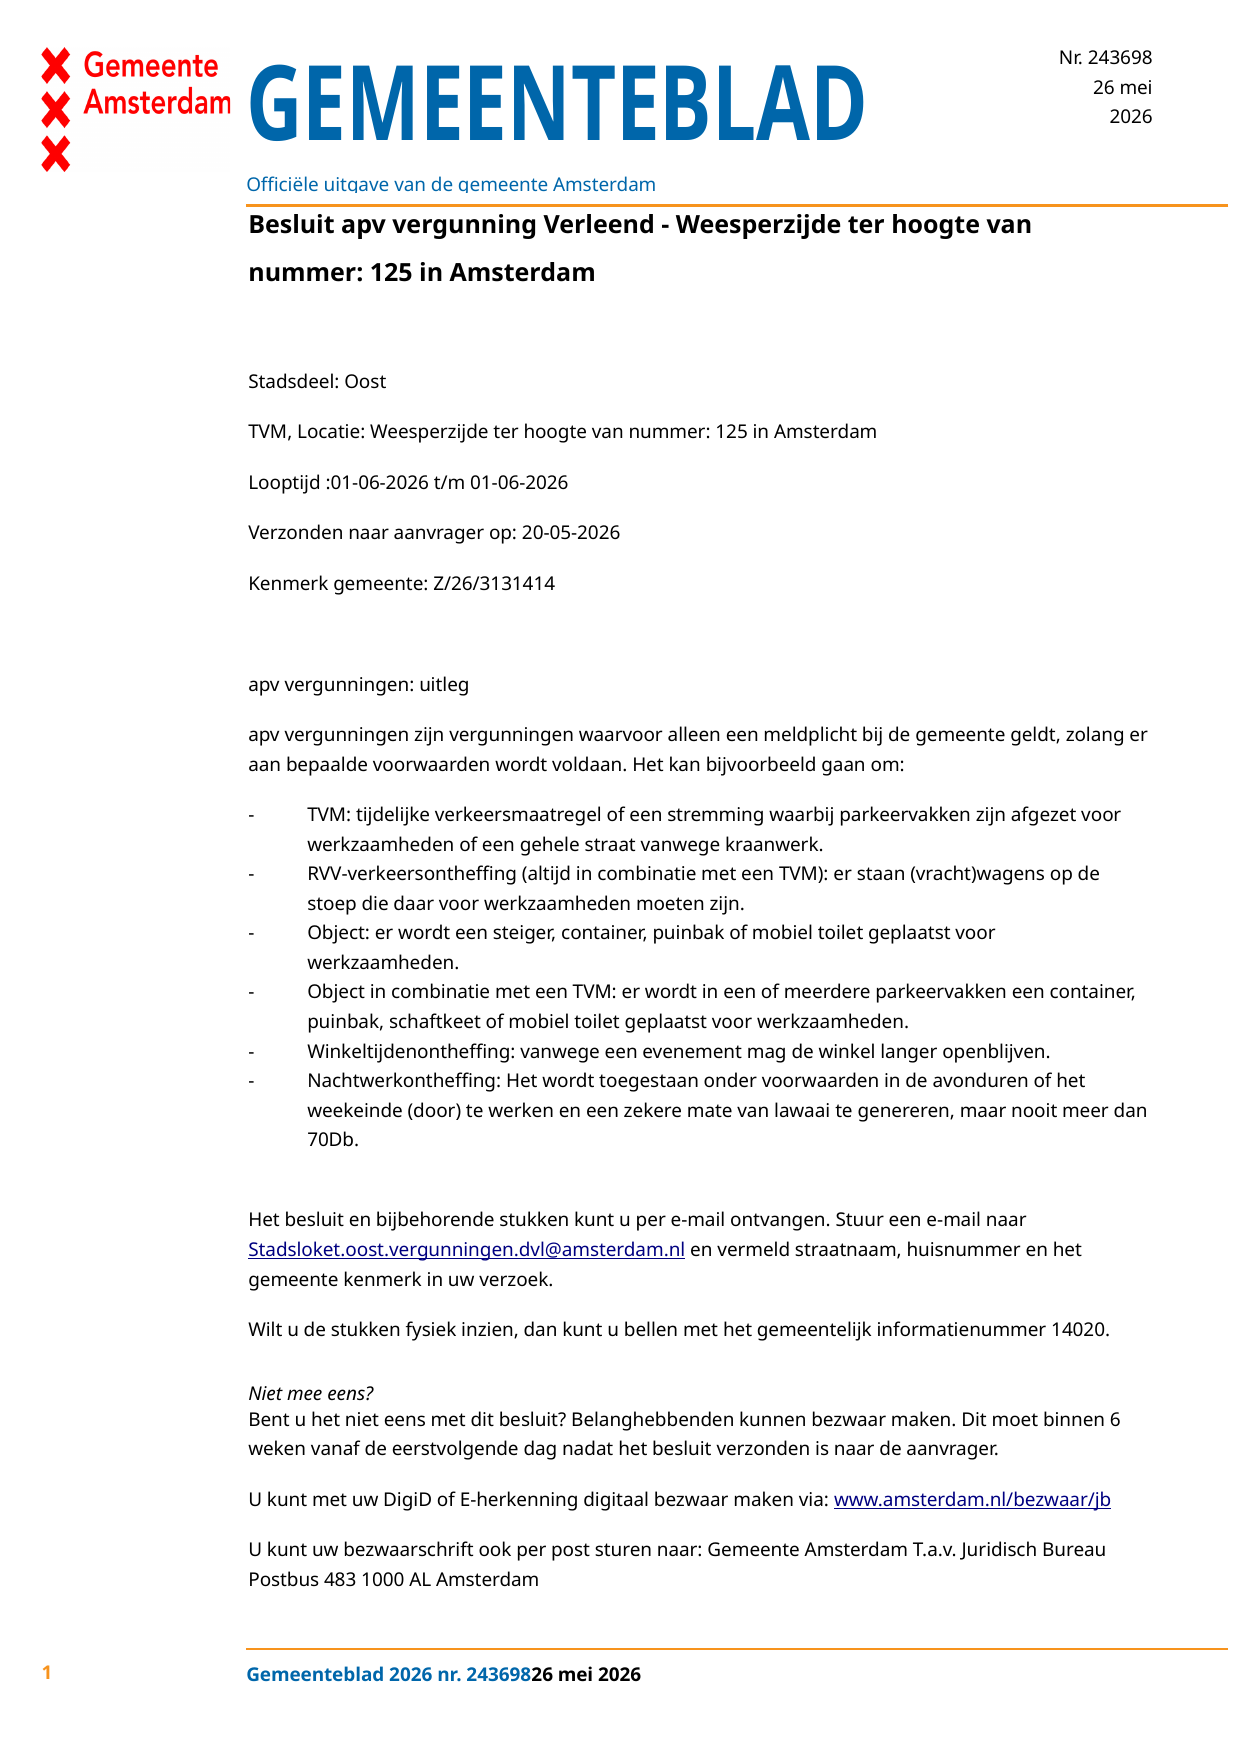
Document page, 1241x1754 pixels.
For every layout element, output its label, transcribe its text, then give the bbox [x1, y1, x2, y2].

picture [41, 47, 231, 172]
list RVV-verkeersontheffing (altijd in combinatie met een TVM): er staan (vracht)wagens op de stoep die daar voor werkzaamheden moeten zijn. [248, 860, 1152, 916]
text apv vergunningen zijn vergunningen waarvoor alleen een meldplicht bij de gemeente geldt, zolang er aan bepaalde voorwaarden wordt voldaan. Het kan bijvoorbeeld gaan om: [248, 721, 1152, 777]
text Wilt u de stukken fysiek inzien, dan kunt u bellen met het gemeentelijk informatienummer 14020. [248, 1316, 1152, 1342]
text Besluit apv vergunning Verleend - Weesperzijde ter hoogte van nummer: 125 in Amsterdam [248, 207, 1152, 288]
list Winkeltijdenontheffing: vanwege een evenement mag de winkel langer openblijven. [248, 1038, 1152, 1064]
text Het besluit en bijbehorende stukken kunt u per e-mail ontvangen. Stuur een e-mail naar Stadsloket.oost.vergunningen.dvl@amsterdam.nl en vermeld straatnaam, huisnummer en het gemeente kenmerk in uw verzoek. [248, 1207, 1152, 1292]
list TVM: tijdelijke verkeersmaatregel of een stremming waarbij parkeervakken zijn afgezet voor werkzaamheden of een gehele straat vanwege kraanwerk. [248, 801, 1152, 857]
text apv vergunningen: uitleg [248, 671, 1152, 697]
text Bent u het niet eens met dit besluit? Belanghebbenden kunnen bezwaar maken. Dit moet binnen 6 weken vanaf de eerstvolgende dag nadat het besluit verzonden is naar de aanvrager. [248, 1406, 1152, 1461]
list Object in combinatie met een TVM: er wordt in een of meerdere parkeervakken een container, puinbak, schaftkeet of mobiel toilet geplaatst voor werkzaamheden. [248, 979, 1152, 1034]
text Niet mee eens? [248, 1380, 1152, 1406]
text Stadsdeel: Oost [248, 368, 1152, 394]
text U kunt uw bezwaarschrift ook per post sturen naar: Gemeente Amsterdam T.a.v. Juridisch Bureau Postbus 483 1000 AL Amsterdam [248, 1536, 1152, 1592]
text TVM, Locatie: Weesperzijde ter hoogte van nummer: 125 in Amsterdam [248, 419, 1152, 444]
text U kunt met uw DigiD of E-herkenning digitaal bezwaar maken via: www.amsterdam.nl/bezwaar/jb [248, 1486, 1152, 1512]
text Kenmerk gemeente: Z/26/3131414 [248, 570, 1152, 596]
text Verzonden naar aanvrager op: 20-05-2026 [248, 519, 1152, 545]
list Object: er wordt een steiger, container, puinbak of mobiel toilet geplaatst voor werkzaamheden. [248, 919, 1152, 975]
list Nachtwerkontheffing: Het wordt toegestaan onder voorwaarden in de avonduren of het weekeinde (door) te werken en een zekere mate van lawaai te genereren, maar nooit meer dan 70Db. [248, 1067, 1152, 1152]
text Looptijd :01-06-2026 t/m 01-06-2026 [248, 469, 1152, 495]
